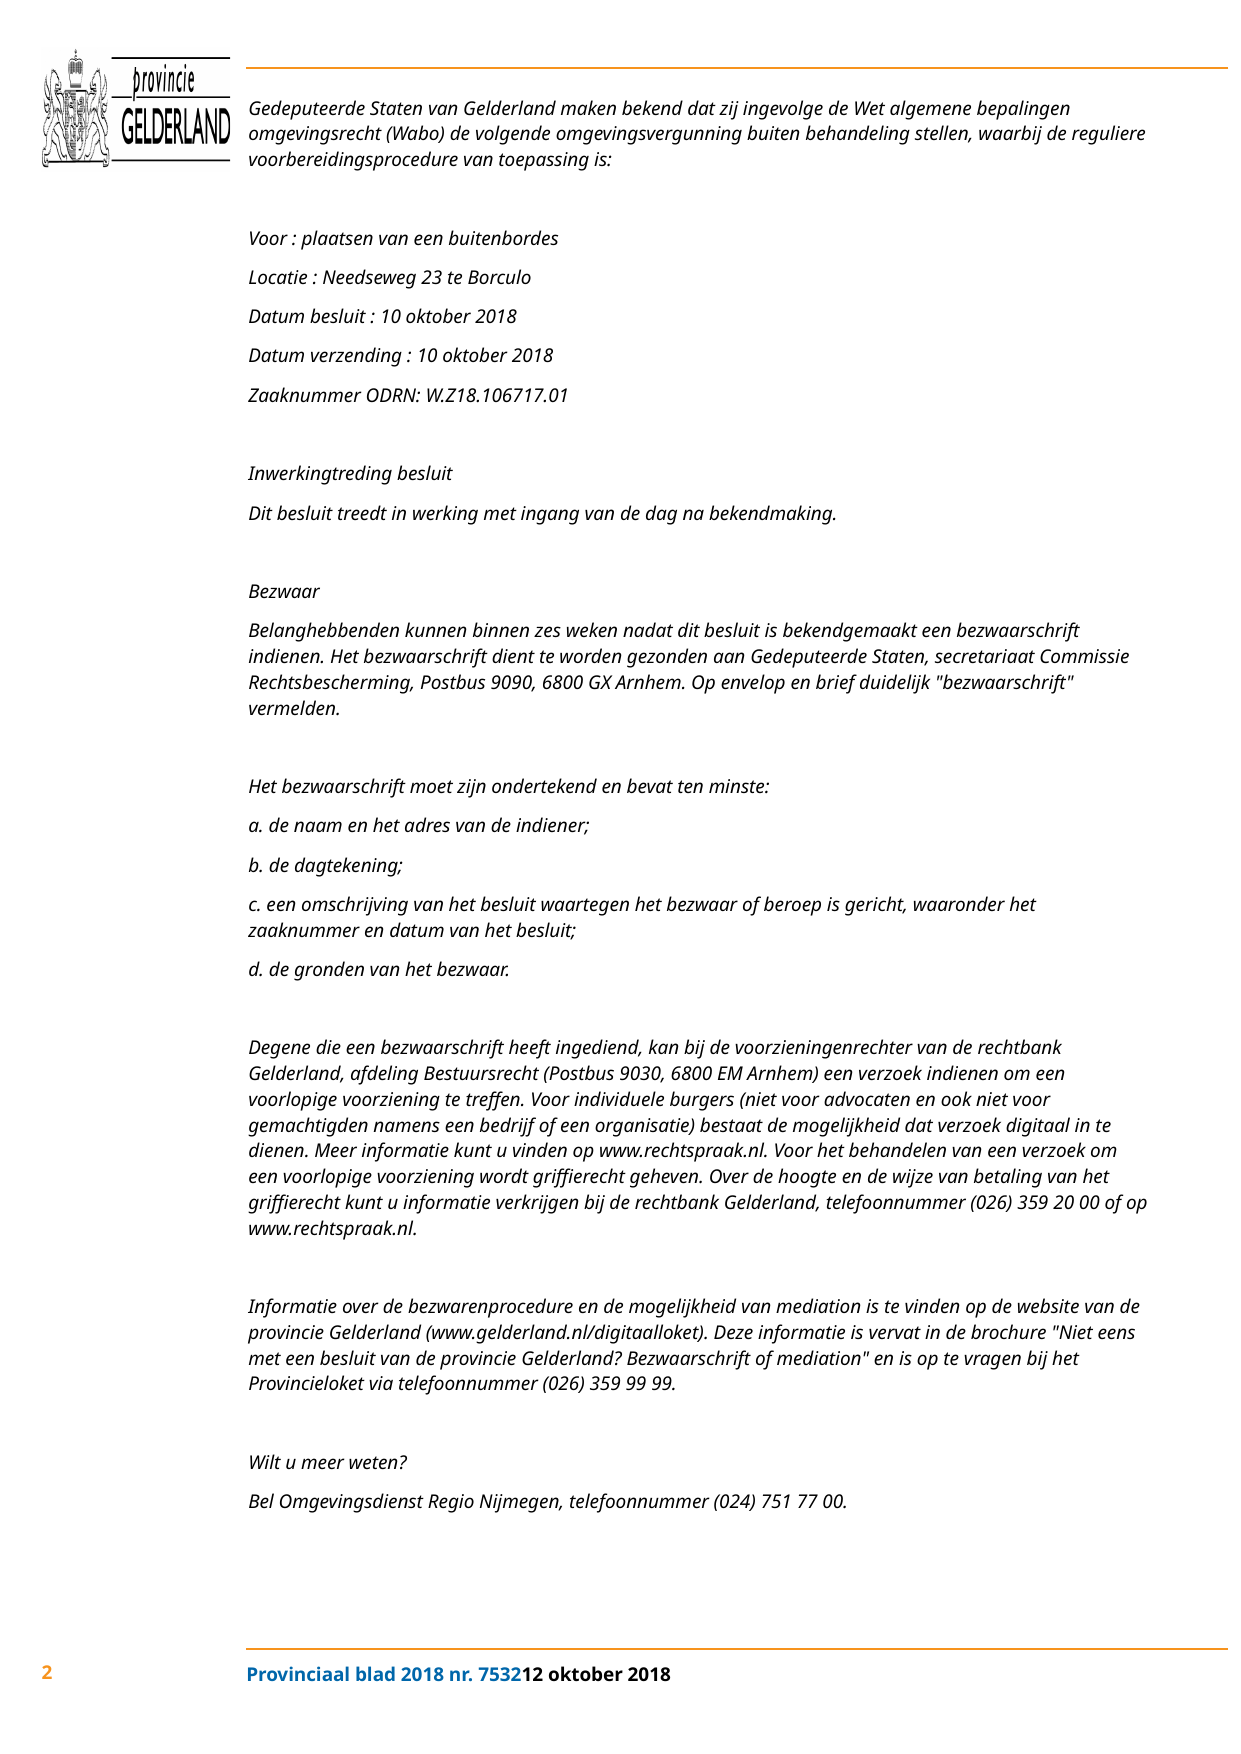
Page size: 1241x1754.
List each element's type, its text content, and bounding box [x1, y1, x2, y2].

picture [41, 47, 231, 172]
text b. de dagtekening; [248, 852, 1152, 877]
text Datum verzending : 10 oktober 2018 [248, 343, 1152, 368]
text Inwerkingtreding besluit [248, 460, 1152, 486]
text Zaaknummer ODRN: W.Z18.106717.01 [248, 382, 1152, 408]
text Het bezwaarschrift moet zijn ondertekend en bevat ten minste: [248, 773, 1152, 799]
text Wilt u meer weten? [248, 1449, 1152, 1475]
text Degene die een bezwaarschrift heeft ingediend, kan bij de voorzieningenrechter van de rechtbank Gelderland, afdeling Bestuursrecht (Postbus 9030, 6800 EM Arnhem) een verzoek indienen om een voorlopige voorziening te treffen. Voor individuele burgers (niet voor advocaten en ook niet voor gemachtigden namens een bedrijf of een organisatie) bestaat de mogelijkheid dat verzoek digitaal in te dienen. Meer informatie kunt u vinden op www.rechtspraak.nl. Voor het behandelen van een verzoek om een voorlopige voorziening wordt griffierecht geheven. Over de hoogte en de wijze van betaling van het griffierecht kunt u informatie verkrijgen bij de rechtbank Gelderland, telefoonnummer (026) 359 20 00 of op www.rechtspraak.nl. [248, 1034, 1152, 1240]
text d. de gronden van het bezwaar. [248, 956, 1152, 982]
text Voor : plaatsen van een buitenbordes [248, 225, 1152, 251]
text Datum besluit : 10 oktober 2018 [248, 303, 1152, 329]
text Bezwaar [248, 578, 1152, 604]
text Dit besluit treedt in werking met ingang van de dag na bekendmaking. [248, 500, 1152, 525]
text Informatie over de bezwarenprocedure en de mogelijkheid van mediation is te vinden op de website van de provincie Gelderland (www.gelderland.nl/digitaalloket). Deze informatie is vervat in de brochure "Niet eens met een besluit van de provincie Gelderland? Bezwaarschrift of mediation" en is op te vragen bij het Provincieloket via telefoonnummer (026) 359 99 99. [248, 1293, 1152, 1396]
text Belanghebbenden kunnen binnen zes weken nadat dit besluit is bekendgemaakt een bezwaarschrift indienen. Het bezwaarschrift dient te worden gezonden aan Gedeputeerde Staten, secretariaat Commissie Rechtsbescherming, Postbus 9090, 6800 GX Arnhem. Op envelop en brief duidelijk "bezwaarschrift" vermelden. [248, 617, 1152, 720]
text c. een omschrijving van het besluit waartegen het bezwaar of beroep is gericht, waaronder het zaaknummer en datum van het besluit; [248, 891, 1152, 942]
text Gedeputeerde Staten van Gelderland maken bekend dat zij ingevolge de Wet algemene bepalingen omgevingsrecht (Wabo) de volgende omgevingsvergunning buiten behandeling stellen, waarbij de reguliere voorbereidingsprocedure van toepassing is: [248, 95, 1152, 172]
text Bel Omgevingsdienst Regio Nijmegen, telefoonnummer (024) 751 77 00. [248, 1488, 1152, 1514]
text a. de naam en het adres van de indiener; [248, 812, 1152, 838]
text Locatie : Needseweg 23 te Borculo [248, 264, 1152, 290]
